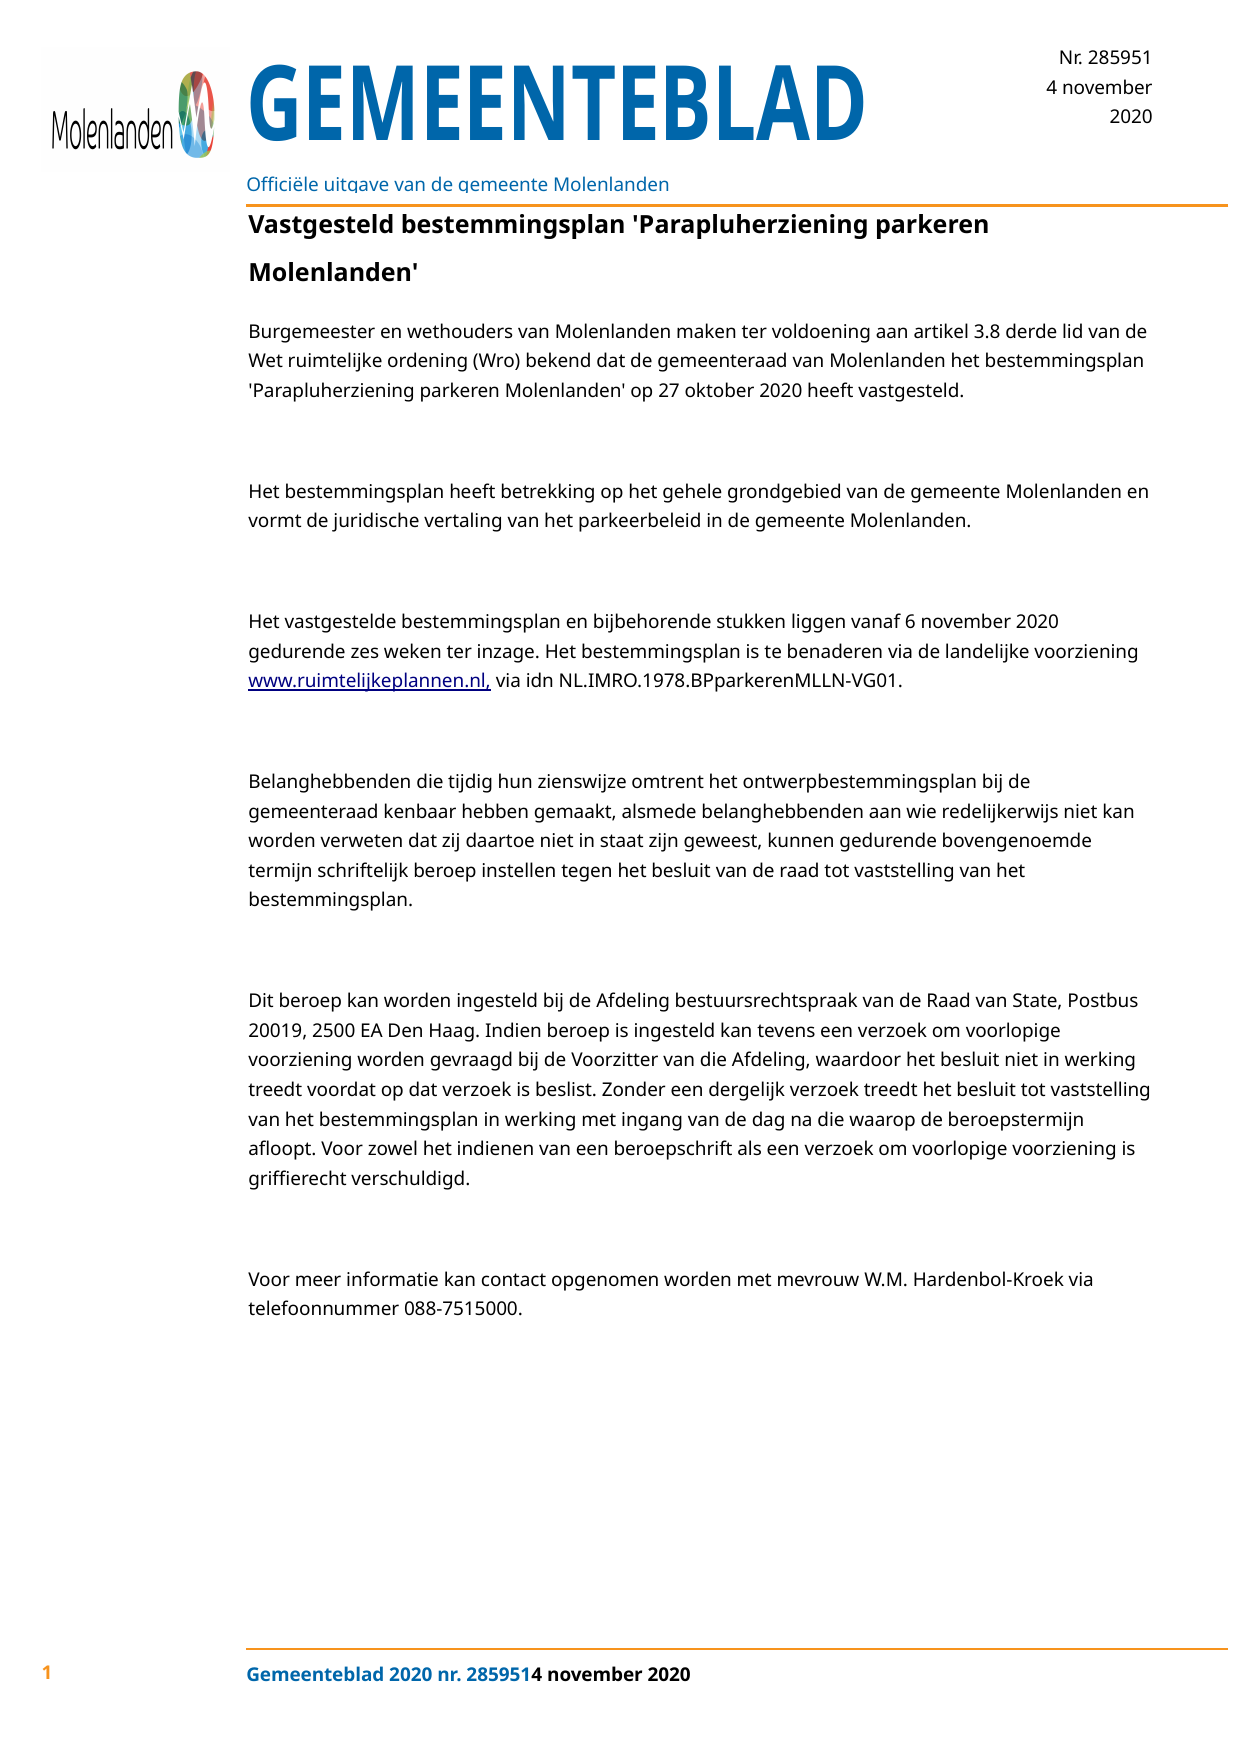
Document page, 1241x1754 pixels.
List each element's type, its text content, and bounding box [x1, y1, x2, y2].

text Dit beroep kan worden ingesteld bij de Afdeling bestuursrechtspraak van de Raad van State, Postbus 20019, 2500 EA Den Haag. Indien beroep is ingesteld kan tevens een verzoek om voorlopige voorziening worden gevraagd bij de Voorzitter van die Afdeling, waardoor het besluit niet in werking treedt voordat op dat verzoek is beslist. Zonder een dergelijk verzoek treedt het besluit tot vaststelling van het bestemmingsplan in werking met ingang van de dag na die waarop de beroepstermijn afloopt. Voor zowel het indienen van een beroepschrift als een verzoek om voorlopige voorziening is griffierecht verschuldigd. [248, 987, 1152, 1191]
picture [41, 47, 231, 172]
text Het vastgestelde bestemmingsplan en bijbehorende stukken liggen vanaf 6 november 2020 gedurende zes weken ter inzage. Het bestemmingsplan is te benaderen via de landelijke voorziening www.ruimtelijkeplannen.nl, via idn NL.IMRO.1978.BPparkerenMLLN-VG01. [248, 608, 1152, 693]
text Voor meer informatie kan contact opgenomen worden met mevrouw W.M. Hardenbol-Kroek via telefoonnummer 088-7515000. [248, 1266, 1152, 1321]
text Belanghebbenden die tijdig hun zienswijze omtrent het ontwerpbestemmingsplan bij de gemeenteraad kenbaar hebben gemaakt, alsmede belanghebbenden aan wie redelijkerwijs niet kan worden verweten dat zij daartoe niet in staat zijn geweest, kunnen gedurende bovengenoemde termijn schriftelijk beroep instellen tegen het besluit van de raad tot vaststelling van het bestemmingsplan. [248, 768, 1152, 912]
text Burgemeester en wethouders van Molenlanden maken ter voldoening aan artikel 3.8 derde lid van de Wet ruimtelijke ordening (Wro) bekend dat de gemeenteraad van Molenlanden het bestemmingsplan 'Parapluherziening parkeren Molenlanden' op 27 oktober 2020 heeft vastgesteld. [248, 318, 1152, 403]
text Vastgesteld bestemmingsplan 'Parapluherziening parkeren Molenlanden' [248, 207, 1152, 288]
text Het bestemmingsplan heeft betrekking op het gehele grondgebied van de gemeente Molenlanden en vormt de juridische vertaling van het parkeerbeleid in de gemeente Molenlanden. [248, 478, 1152, 533]
